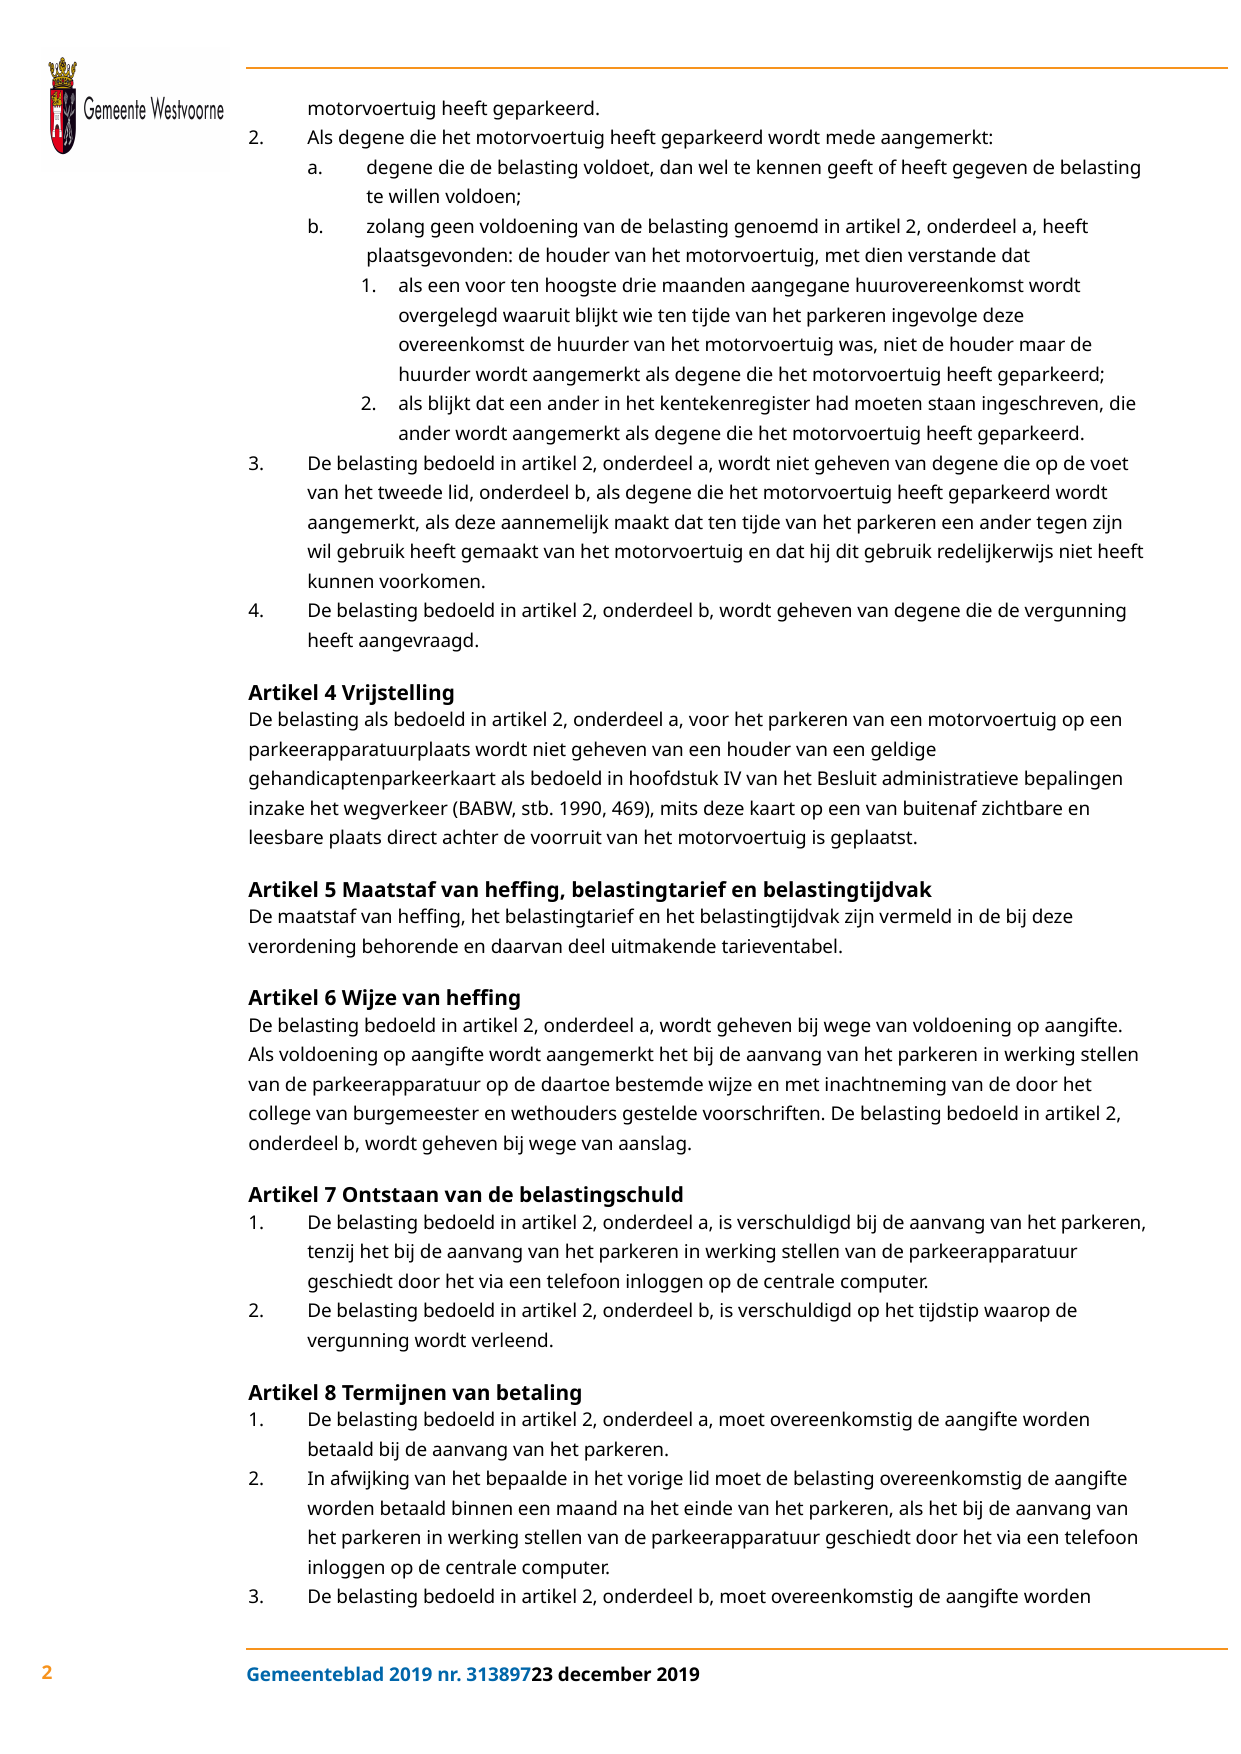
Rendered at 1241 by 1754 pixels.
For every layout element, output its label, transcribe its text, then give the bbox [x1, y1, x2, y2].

list als een voor ten hoogste drie maanden aangegane huurovereenkomst wordt overgelegd waaruit blijkt wie ten tijde van het parkeren ingevolge deze overeenkomst de huurder van het motorvoertuig was, niet de houder maar de huurder wordt aangemerkt als degene die het motorvoertuig heeft geparkeerd; [361, 272, 1152, 387]
text Artikel 8 Termijnen van betaling [248, 1378, 1152, 1406]
list De belasting bedoeld in artikel 2, onderdeel a, wordt niet geheven van degene die op de voet van het tweede lid, onderdeel b, als degene die het motorvoertuig heeft geparkeerd wordt aangemerkt, als deze aannemelijk maakt dat ten tijde van het parkeren een ander tegen zijn wil gebruik heeft gemaakt van het motorvoertuig en dat hij dit gebruik redelijkerwijs niet heeft kunnen voorkomen. [248, 450, 1152, 594]
list De belasting bedoeld in artikel 2, onderdeel b, moet overeenkomstig de aangifte worden [248, 1584, 1152, 1609]
text Artikel 4 Vrijstelling [248, 678, 1152, 706]
text Artikel 7 Ontstaan van de belastingschuld [248, 1181, 1152, 1209]
text Artikel 6 Wijze van heffing [248, 983, 1152, 1012]
text De maatstaf van heffing, het belastingtarief en het belastingtijdvak zijn vermeld in de bij deze verordening behorende en daarvan deel uitmakende tarieventabel. [248, 903, 1152, 959]
text De belasting als bedoeld in artikel 2, onderdeel a, voor het parkeren van een motorvoertuig op een parkeerapparatuurplaats wordt niet geheven van een houder van een geldige gehandicaptenparkeerkaart als bedoeld in hoofdstuk IV van het Besluit administratieve bepalingen inzake het wegverkeer (BABW, stb. 1990, 469), mits deze kaart op een van buitenaf zichtbare en leesbare plaats direct achter de voorruit van het motorvoertuig is geplaatst. [248, 706, 1152, 850]
list In afwijking van het bepaalde in het vorige lid moet de belasting overeenkomstig de aangifte worden betaald binnen een maand na het einde van het parkeren, als het bij de aanvang van het parkeren in werking stellen van de parkeerapparatuur geschiedt door het via een telefoon inloggen op de centrale computer. [248, 1465, 1152, 1580]
text Artikel 5 Maatstaf van heffing, belastingtarief en belastingtijdvak [248, 875, 1152, 903]
list De belasting bedoeld in artikel 2, onderdeel a, moet overeenkomstig de aangifte worden betaald bij de aanvang van het parkeren. [248, 1406, 1152, 1461]
list als blijkt dat een ander in het kentekenregister had moeten staan ingeschreven, die ander wordt aangemerkt als degene die het motorvoertuig heeft geparkeerd. [361, 391, 1152, 446]
list De belasting bedoeld in artikel 2, onderdeel a, is verschuldigd bij de aanvang van het parkeren, tenzij het bij de aanvang van het parkeren in werking stellen van de parkeerapparatuur geschiedt door het via een telefoon inloggen op de centrale computer. [248, 1209, 1152, 1294]
list motorvoertuig heeft geparkeerd. [248, 95, 1152, 121]
list De belasting bedoeld in artikel 2, onderdeel b, is verschuldigd op het tijdstip waarop de vergunning wordt verleend. [248, 1298, 1152, 1353]
text De belasting bedoeld in artikel 2, onderdeel a, wordt geheven bij wege van voldoening op aangifte. Als voldoening op aangifte wordt aangemerkt het bij de aanvang van het parkeren in werking stellen van de parkeerapparatuur op de daartoe bestemde wijze en met inachtneming van de door het college van burgemeester en wethouders gestelde voorschriften. De belasting bedoeld in artikel 2, onderdeel b, wordt geheven bij wege van aanslag. [248, 1012, 1152, 1156]
list degene die de belasting voldoet, dan wel te kennen geeft of heeft gegeven de belasting te willen voldoen; [307, 154, 1152, 209]
list De belasting bedoeld in artikel 2, onderdeel b, wordt geheven van degene die de vergunning heeft aangevraagd. [248, 598, 1152, 653]
picture [41, 47, 231, 172]
list zolang geen voldoening van de belasting genoemd in artikel 2, onderdeel a, heeft plaatsgevonden: de houder van het motorvoertuig, met dien verstande dat [307, 213, 1152, 268]
list Als degene die het motorvoertuig heeft geparkeerd wordt mede aangemerkt: [248, 124, 1152, 150]
